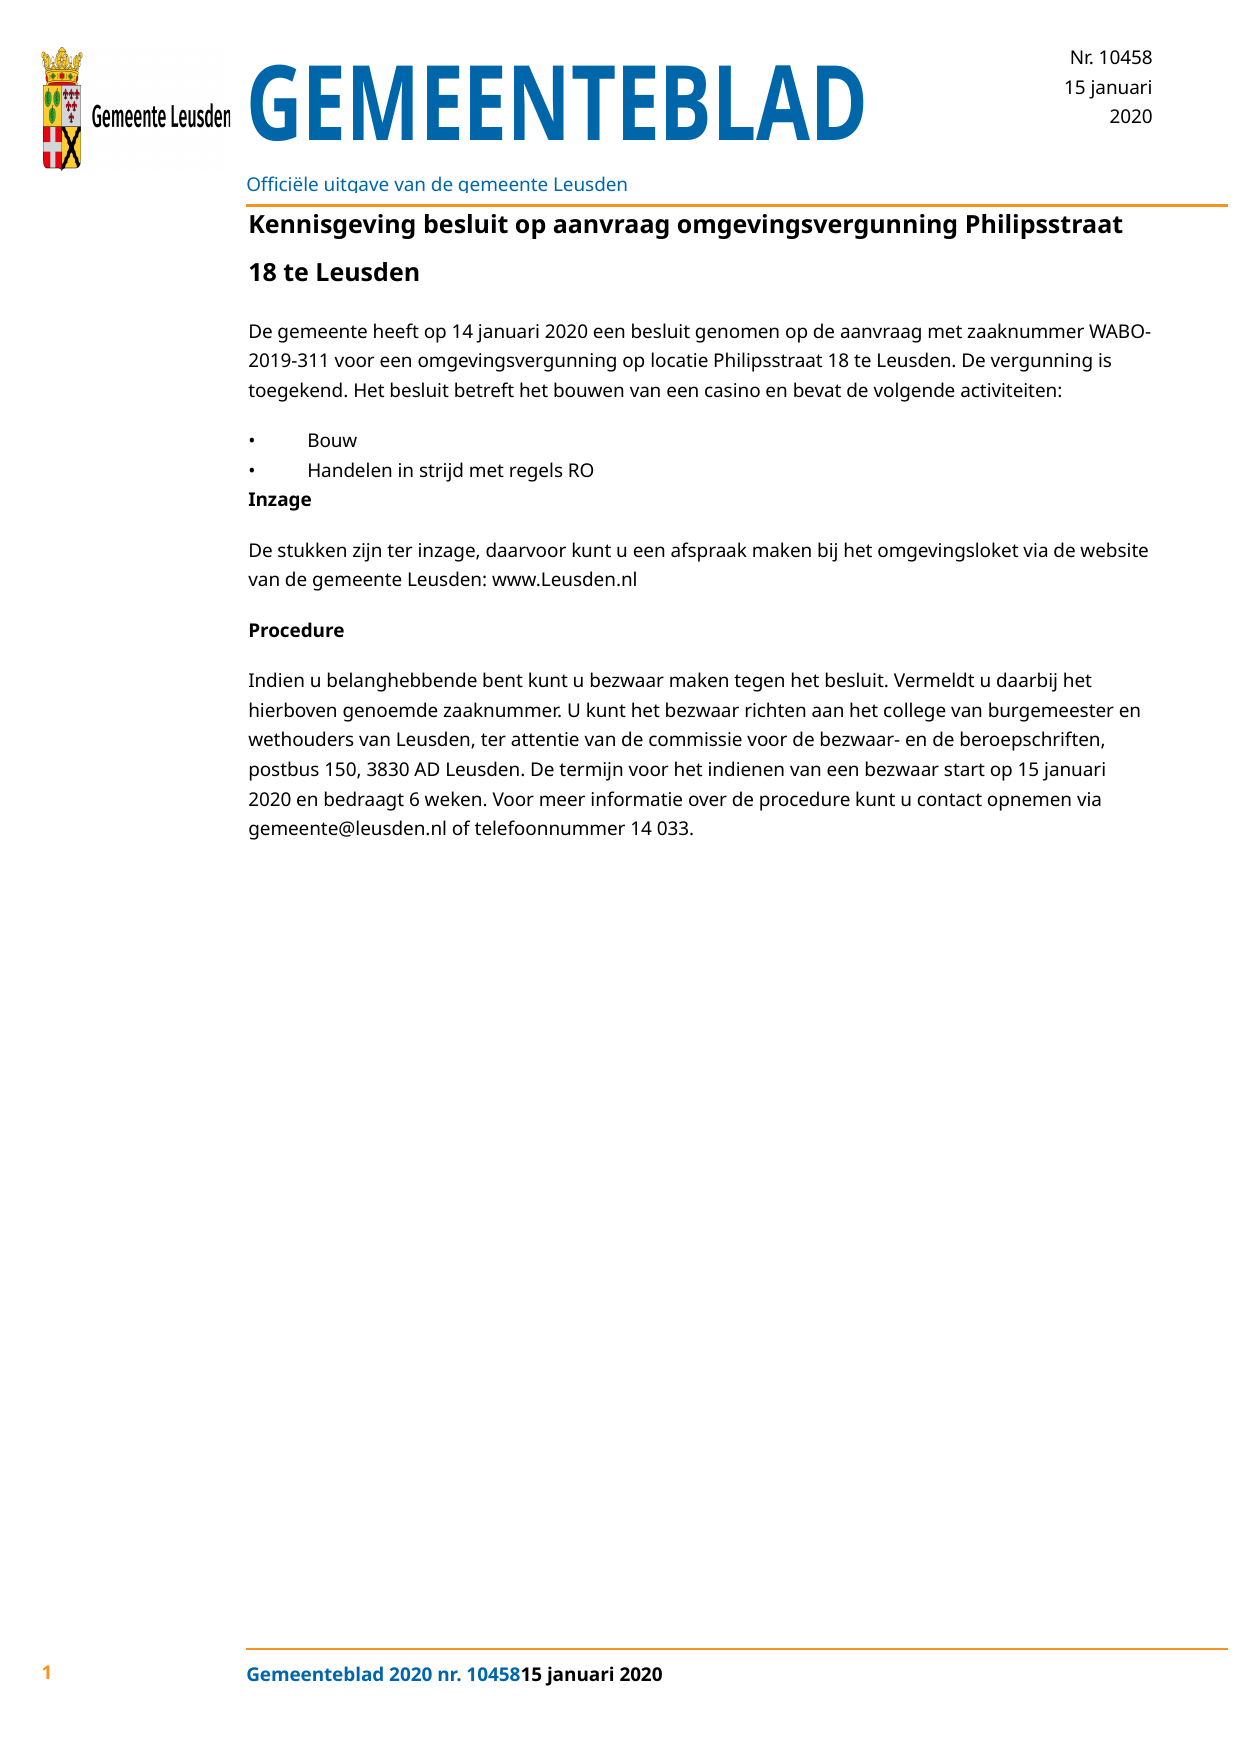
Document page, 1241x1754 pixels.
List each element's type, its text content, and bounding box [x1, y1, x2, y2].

text Inzage [248, 487, 1152, 512]
text Kennisgeving besluit op aanvraag omgevingsvergunning Philipsstraat 18 te Leusden [248, 207, 1152, 288]
picture [41, 47, 231, 172]
text De gemeente heeft op 14 januari 2020 een besluit genomen op de aanvraag met zaaknummer WABO-2019-311 voor een omgevingsvergunning op locatie Philipsstraat 18 te Leusden. De vergunning is toegekend. Het besluit betreft het bouwen van een casino en bevat de volgende activiteiten: [248, 318, 1152, 403]
text De stukken zijn ter inzage, daarvoor kunt u een afspraak maken bij het omgevingsloket via de website van de gemeente Leusden: www.Leusden.nl [248, 537, 1152, 592]
list Bouw [248, 427, 1152, 453]
text Procedure [248, 617, 1152, 643]
text Indien u belanghebbende bent kunt u bezwaar maken tegen het besluit. Vermeldt u daarbij het hierboven genoemde zaaknummer. U kunt het bezwaar richten aan het college van burgemeester en wethouders van Leusden, ter attentie van de commissie voor de bezwaar- en de beroepschriften, postbus 150, 3830 AD Leusden. De termijn voor het indienen van een bezwaar start op 15 januari 2020 en bedraagt 6 weken. Voor meer informatie over de procedure kunt u contact opnemen via gemeente@leusden.nl of telefoonnummer 14 033. [248, 667, 1152, 841]
list Handelen in strijd met regels RO [248, 457, 1152, 483]
